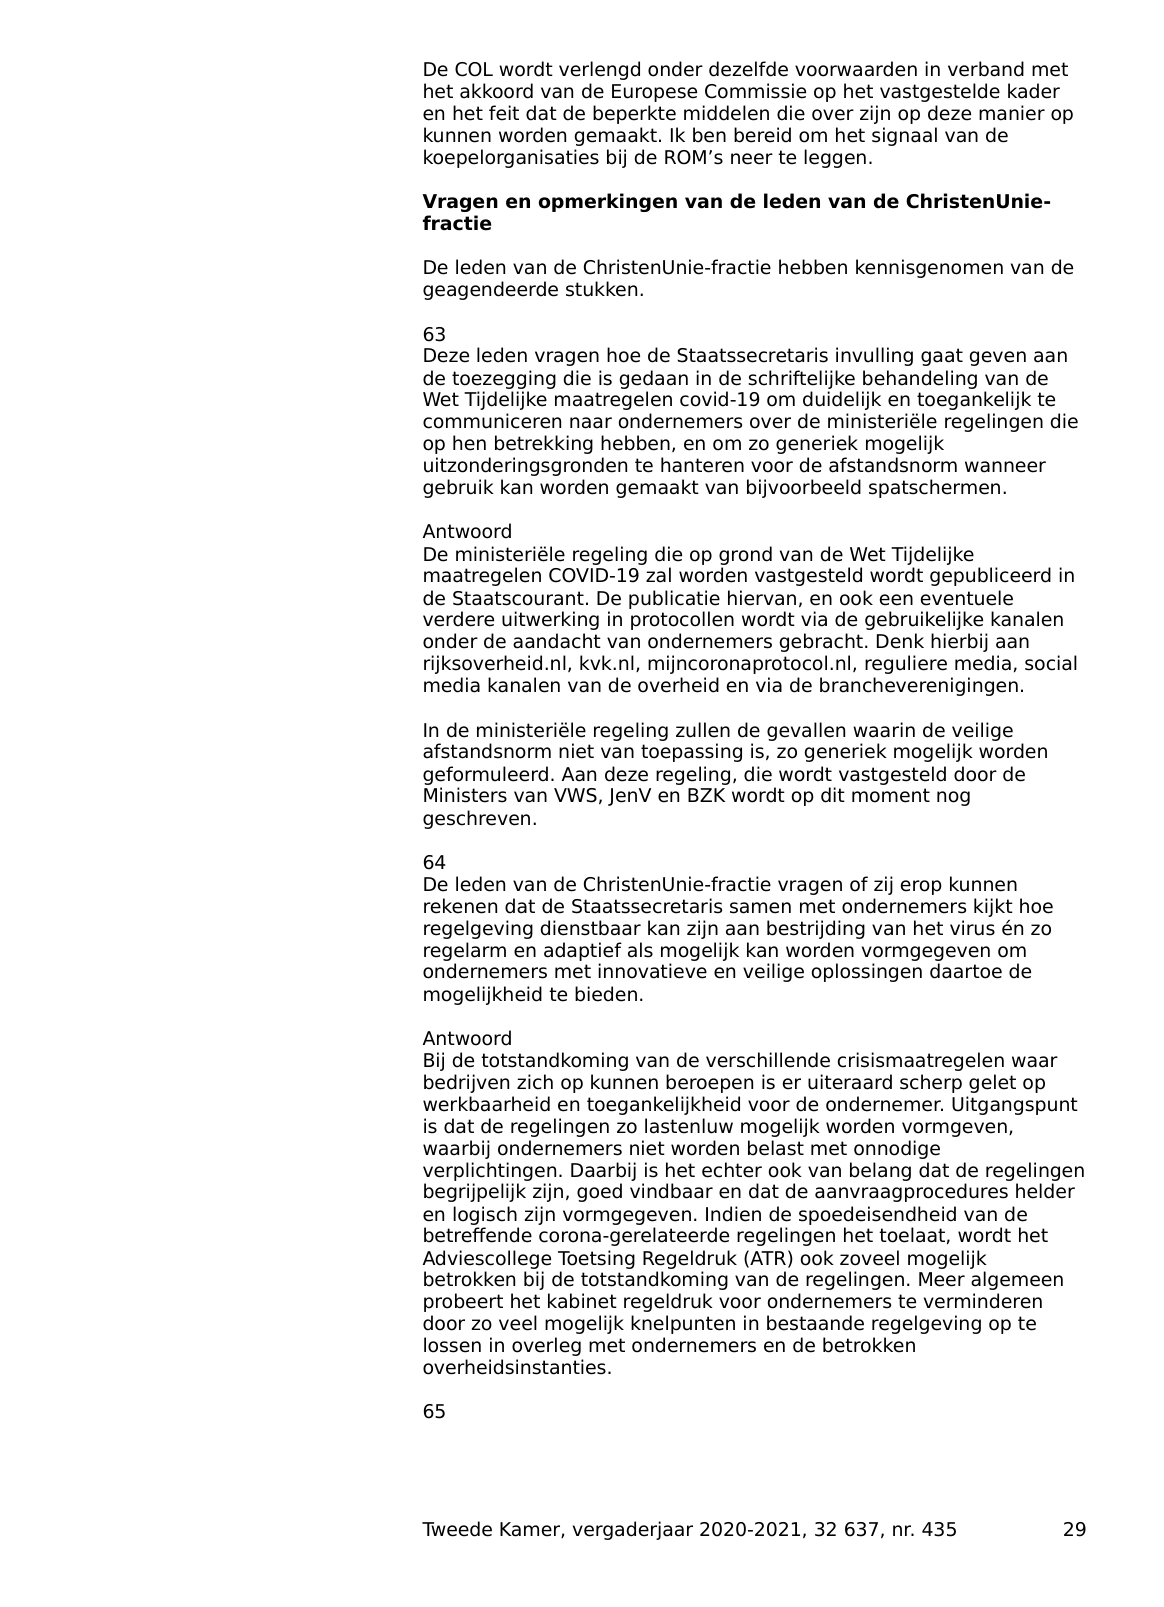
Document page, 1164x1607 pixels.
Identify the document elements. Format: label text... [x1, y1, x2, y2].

text Deze leden vragen hoe de Staatssecretaris invulling gaat geven aan de toezegging die is gedaan in de schriftelijke behandeling van de Wet Tijdelijke maatregelen covid-19 om duidelijk en toegankelijk te communiceren naar ondernemers over de ministeriële regelingen die op hen betrekking hebben, en om zo generiek mogelijk uitzonderingsgronden te hanteren voor de afstandsnorm wanneer gebruik kan worden gemaakt van bijvoorbeeld spatschermen. [422, 345, 1087, 499]
text Bij de totstandkoming van de verschillende crisismaatregelen waar bedrijven zich op kunnen beroepen is er uiteraard scherp gelet op werkbaarheid en toegankelijkheid voor de ondernemer. Uitgangspunt is dat de regelingen zo lastenluw mogelijk worden vormgeven, waarbij ondernemers niet worden belast met onnodige verplichtingen. Daarbij is het echter ook van belang dat de regelingen begrijpelijk zijn, goed vindbaar en dat de aanvraagprocedures helder en logisch zijn vormgegeven. Indien de spoedeisendheid van de betreffende corona-gerelateerde regelingen het toelaat, wordt het Adviescollege Toetsing Regeldruk (ATR) ook zoveel mogelijk betrokken bij de totstandkoming van de regelingen. Meer algemeen probeert het kabinet regeldruk voor ondernemers te verminderen door zo veel mogelijk knelpunten in bestaande regelgeving op te lossen in overleg met ondernemers en de betrokken overheidsinstanties. [422, 1049, 1087, 1379]
text De ministeriële regeling die op grond van de Wet Tijdelijke maatregelen COVID-19 zal worden vastgesteld wordt gepubliceerd in de Staatscourant. De publicatie hiervan, en ook een eventuele verdere uitwerking in protocollen wordt via de gebruikelijke kanalen onder de aandacht van ondernemers gebracht. Denk hierbij aan rijksoverheid.nl, kvk.nl, mijncoronaprotocol.nl, reguliere media, social media kanalen van de overheid en via de brancheverenigingen. [422, 543, 1087, 697]
text In de ministeriële regeling zullen de gevallen waarin de veilige afstandsnorm niet van toepassing is, zo generiek mogelijk worden geformuleerd. Aan deze regeling, die wordt vastgesteld door de Ministers van VWS, JenV en BZK wordt op dit moment nog geschreven. [422, 719, 1087, 829]
text 63 [422, 323, 1087, 345]
text Antwoord [422, 1028, 1087, 1049]
text De COL wordt verlengd onder dezelfde voorwaarden in verband met het akkoord van de Europese Commissie op het vastgestelde kader en het feit dat de beperkte middelen die over zijn op deze manier op kunnen worden gemaakt. Ik ben bereid om het signaal van de koepelorganisaties bij de ROM’s neer te leggen. [422, 59, 1087, 169]
text De leden van de ChristenUnie-fractie hebben kennisgenomen van de geagendeerde stukken. [422, 257, 1087, 301]
text De leden van de ChristenUnie-fractie vragen of zij erop kunnen rekenen dat de Staatssecretaris samen met ondernemers kijkt hoe regelgeving dienstbaar kan zijn aan bestrijding van het virus én zo regelarm en adaptief als mogelijk kan worden vormgegeven om ondernemers met innovatieve en veilige oplossingen daartoe de mogelijkheid te bieden. [422, 873, 1087, 1005]
text 64 [422, 852, 1087, 873]
subtitle Vragen en opmerkingen van de leden van de ChristenUnie-fractie [422, 191, 1087, 235]
text Antwoord [422, 521, 1087, 543]
text 65 [422, 1401, 1087, 1423]
